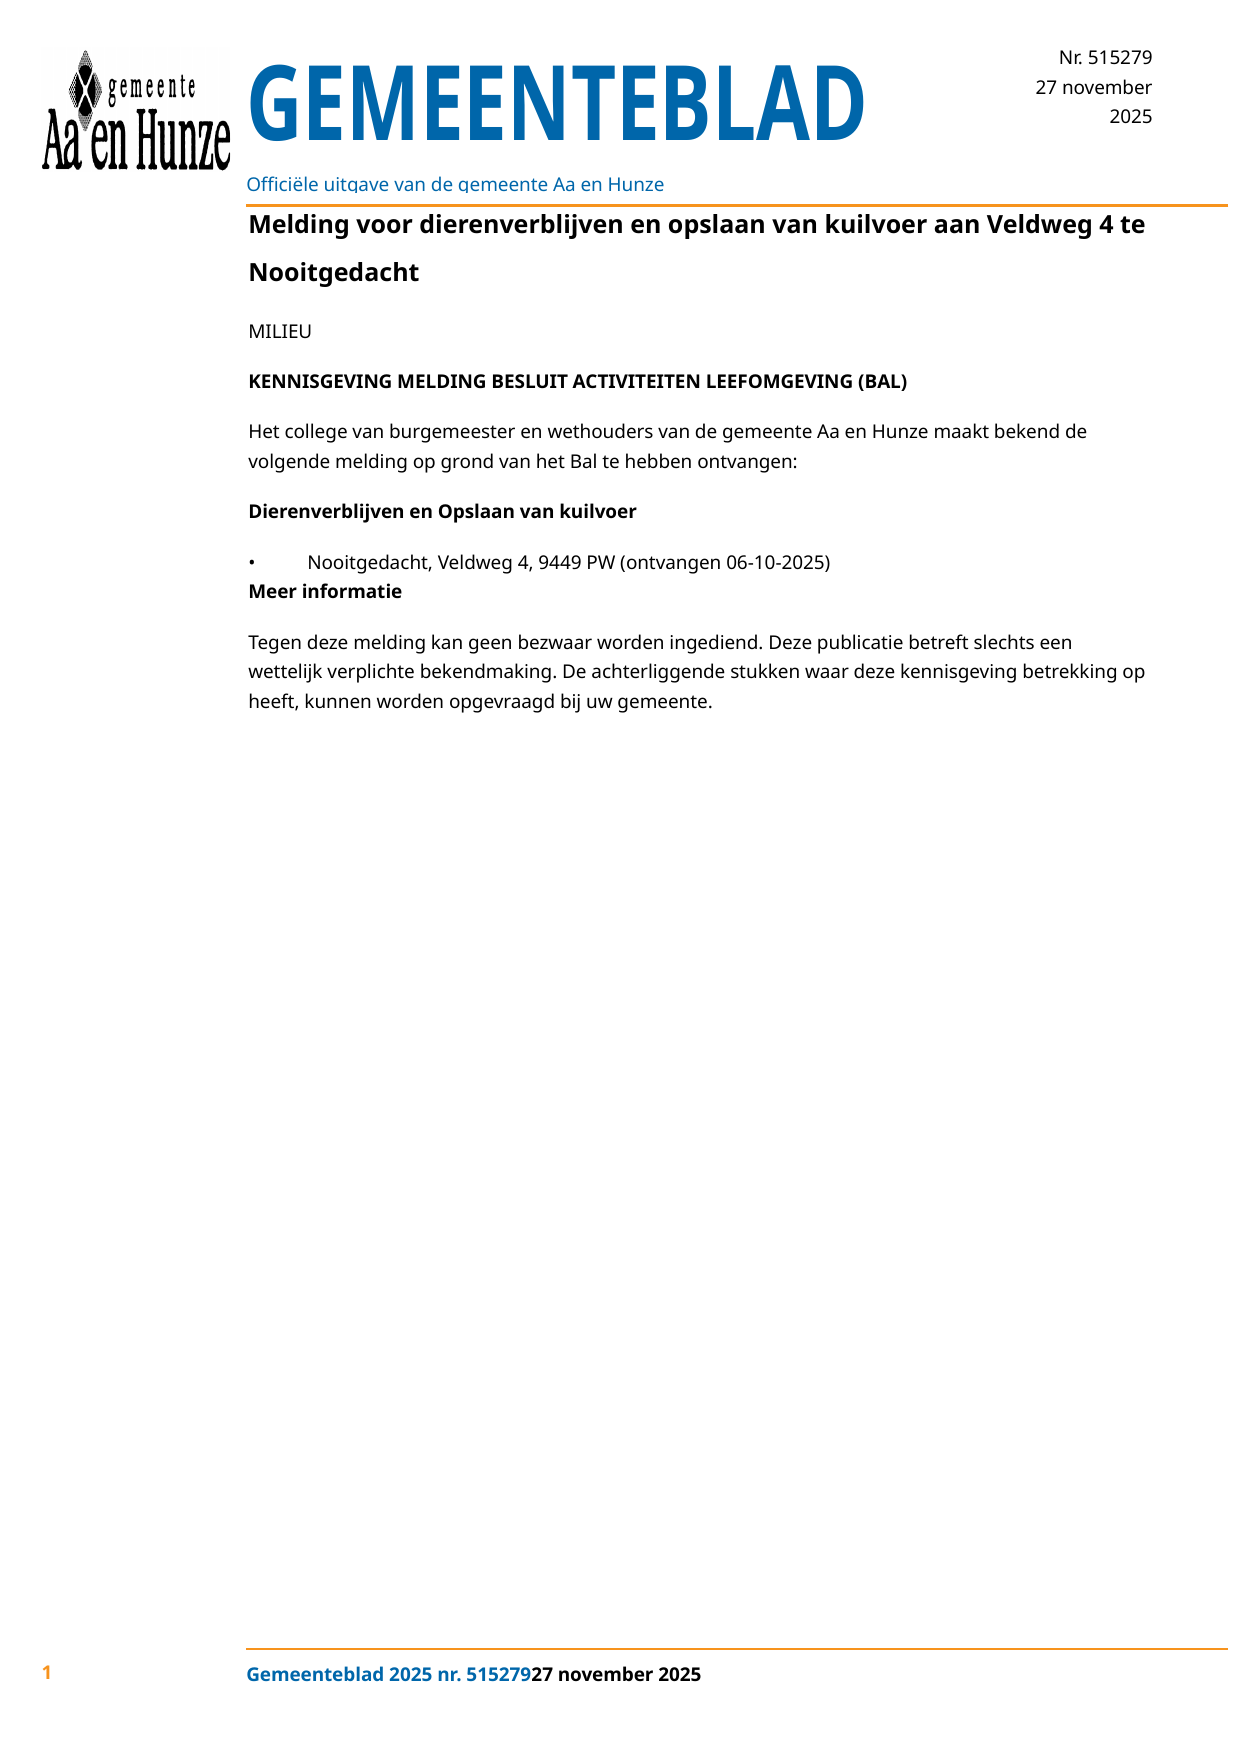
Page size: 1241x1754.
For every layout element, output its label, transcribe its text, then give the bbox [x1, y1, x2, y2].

text Tegen deze melding kan geen bezwaar worden ingediend. Deze publicatie betreft slechts een wettelijk verplichte bekendmaking. De achterliggende stukken waar deze kennisgeving betrekking op heeft, kunnen worden opgevraagd bij uw gemeente. [248, 629, 1152, 714]
text KENNISGEVING MELDING BESLUIT ACTIVITEITEN LEEFOMGEVING (BAL) [248, 368, 1152, 394]
picture [41, 47, 231, 172]
list Nooitgedacht, Veldweg 4, 9449 PW (ontvangen 06-10-2025) [248, 549, 1152, 575]
text MILIEU [248, 318, 1152, 344]
text Meer informatie [248, 579, 1152, 604]
text Dierenverblijven en Opslaan van kuilvoer [248, 499, 1152, 524]
text Het college van burgemeester en wethouders van de gemeente Aa en Hunze maakt bekend de volgende melding op grond van het Bal te hebben ontvangen: [248, 419, 1152, 474]
text Melding voor dierenverblijven en opslaan van kuilvoer aan Veldweg 4 te Nooitgedacht [248, 207, 1152, 288]
